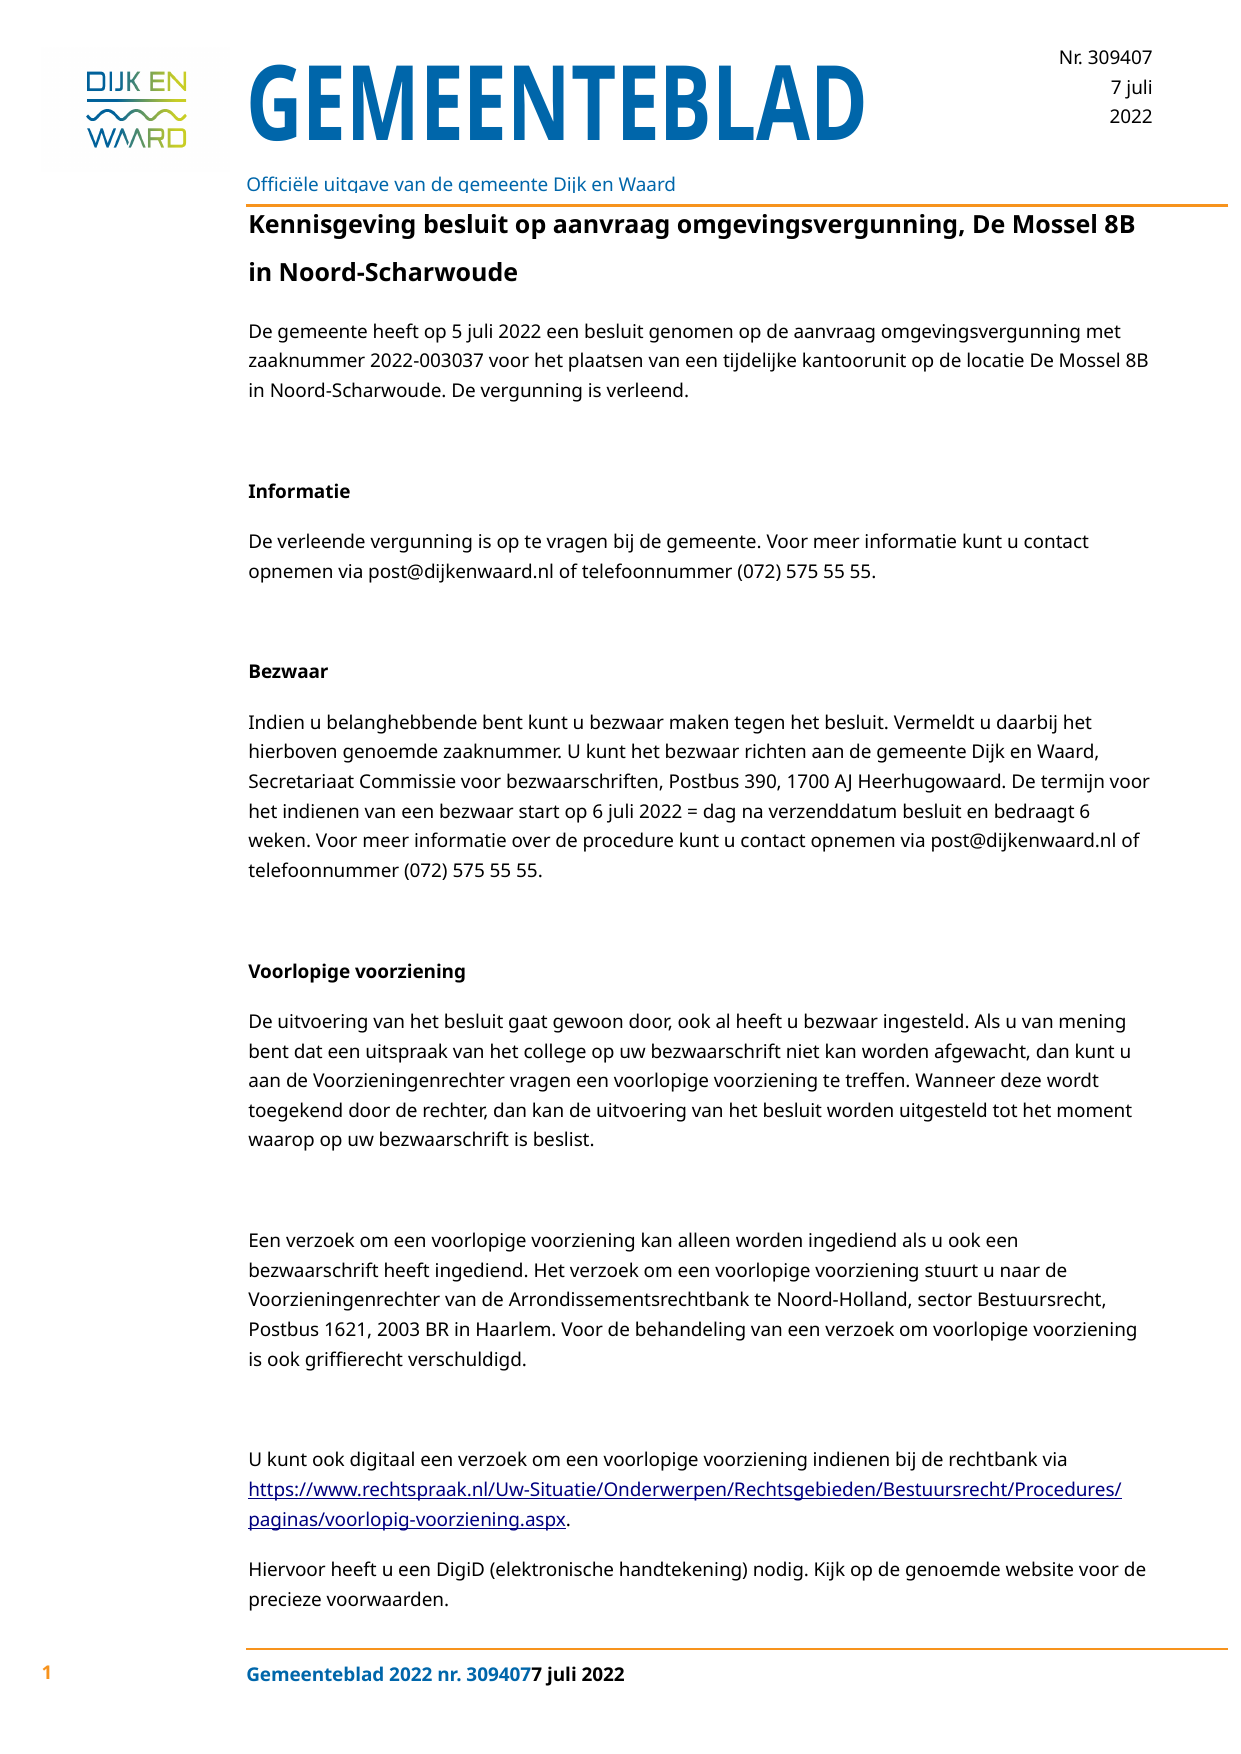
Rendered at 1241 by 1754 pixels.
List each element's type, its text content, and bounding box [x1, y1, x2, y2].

text De uitvoering van het besluit gaat gewoon door, ook al heeft u bezwaar ingesteld. Als u van mening bent dat een uitspraak van het college op uw bezwaarschrift niet kan worden afgewacht, dan kunt u aan de Voorzieningenrechter vragen een voorlopige voorziening te treffen. Wanneer deze wordt toegekend door de rechter, dan kan de uitvoering van het besluit worden uitgesteld tot het moment waarop op uw bezwaarschrift is beslist. [248, 1008, 1152, 1152]
text Een verzoek om een voorlopige voorziening kan alleen worden ingediend als u ook een bezwaarschrift heeft ingediend. Het verzoek om een voorlopige voorziening stuurt u naar de Voorzieningenrechter van de Arrondissementsrechtbank te Noord-Holland, sector Bestuursrecht, Postbus 1621, 2003 BR in Haarlem. Voor de behandeling van een verzoek om voorlopige voorziening is ook griffierecht verschuldigd. [248, 1227, 1152, 1372]
text Indien u belanghebbende bent kunt u bezwaar maken tegen het besluit. Vermeldt u daarbij het hierboven genoemde zaaknummer. U kunt het bezwaar richten aan de gemeente Dijk en Waard, Secretariaat Commissie voor bezwaarschriften, Postbus 390, 1700 AJ Heerhugowaard. De termijn voor het indienen van een bezwaar start op 6 juli 2022 = dag na verzenddatum besluit en bedraagt 6 weken. Voor meer informatie over de procedure kunt u contact opnemen via post@dijkenwaard.nl of telefoonnummer (072) 575 55 55. [248, 709, 1152, 883]
text De verleende vergunning is op te vragen bij de gemeente. Voor meer informatie kunt u contact opnemen via post@dijkenwaard.nl of telefoonnummer (072) 575 55 55. [248, 528, 1152, 584]
text Kennisgeving besluit op aanvraag omgevingsvergunning, De Mossel 8B in Noord-Scharwoude [248, 207, 1152, 288]
text Voorlopige voorziening [248, 958, 1152, 984]
text U kunt ook digitaal een verzoek om een voorlopige voorziening indienen bij de rechtbank via https://www.rechtspraak.nl/Uw-Situatie/Onderwerpen/Rechtsgebieden/Bestuursrecht/Procedures/paginas/voorlopig-voorziening.aspx. [248, 1447, 1152, 1532]
text Informatie [248, 478, 1152, 504]
picture [41, 47, 231, 172]
text De gemeente heeft op 5 juli 2022 een besluit genomen op de aanvraag omgevingsvergunning met zaaknummer 2022-003037 voor het plaatsen van een tijdelijke kantoorunit op de locatie De Mossel 8B in Noord-Scharwoude. De vergunning is verleend. [248, 318, 1152, 403]
text Bezwaar [248, 659, 1152, 684]
text Hiervoor heeft u een DigiD (elektronische handtekening) nodig. Kijk op de genoemde website voor de precieze voorwaarden. [248, 1556, 1152, 1612]
